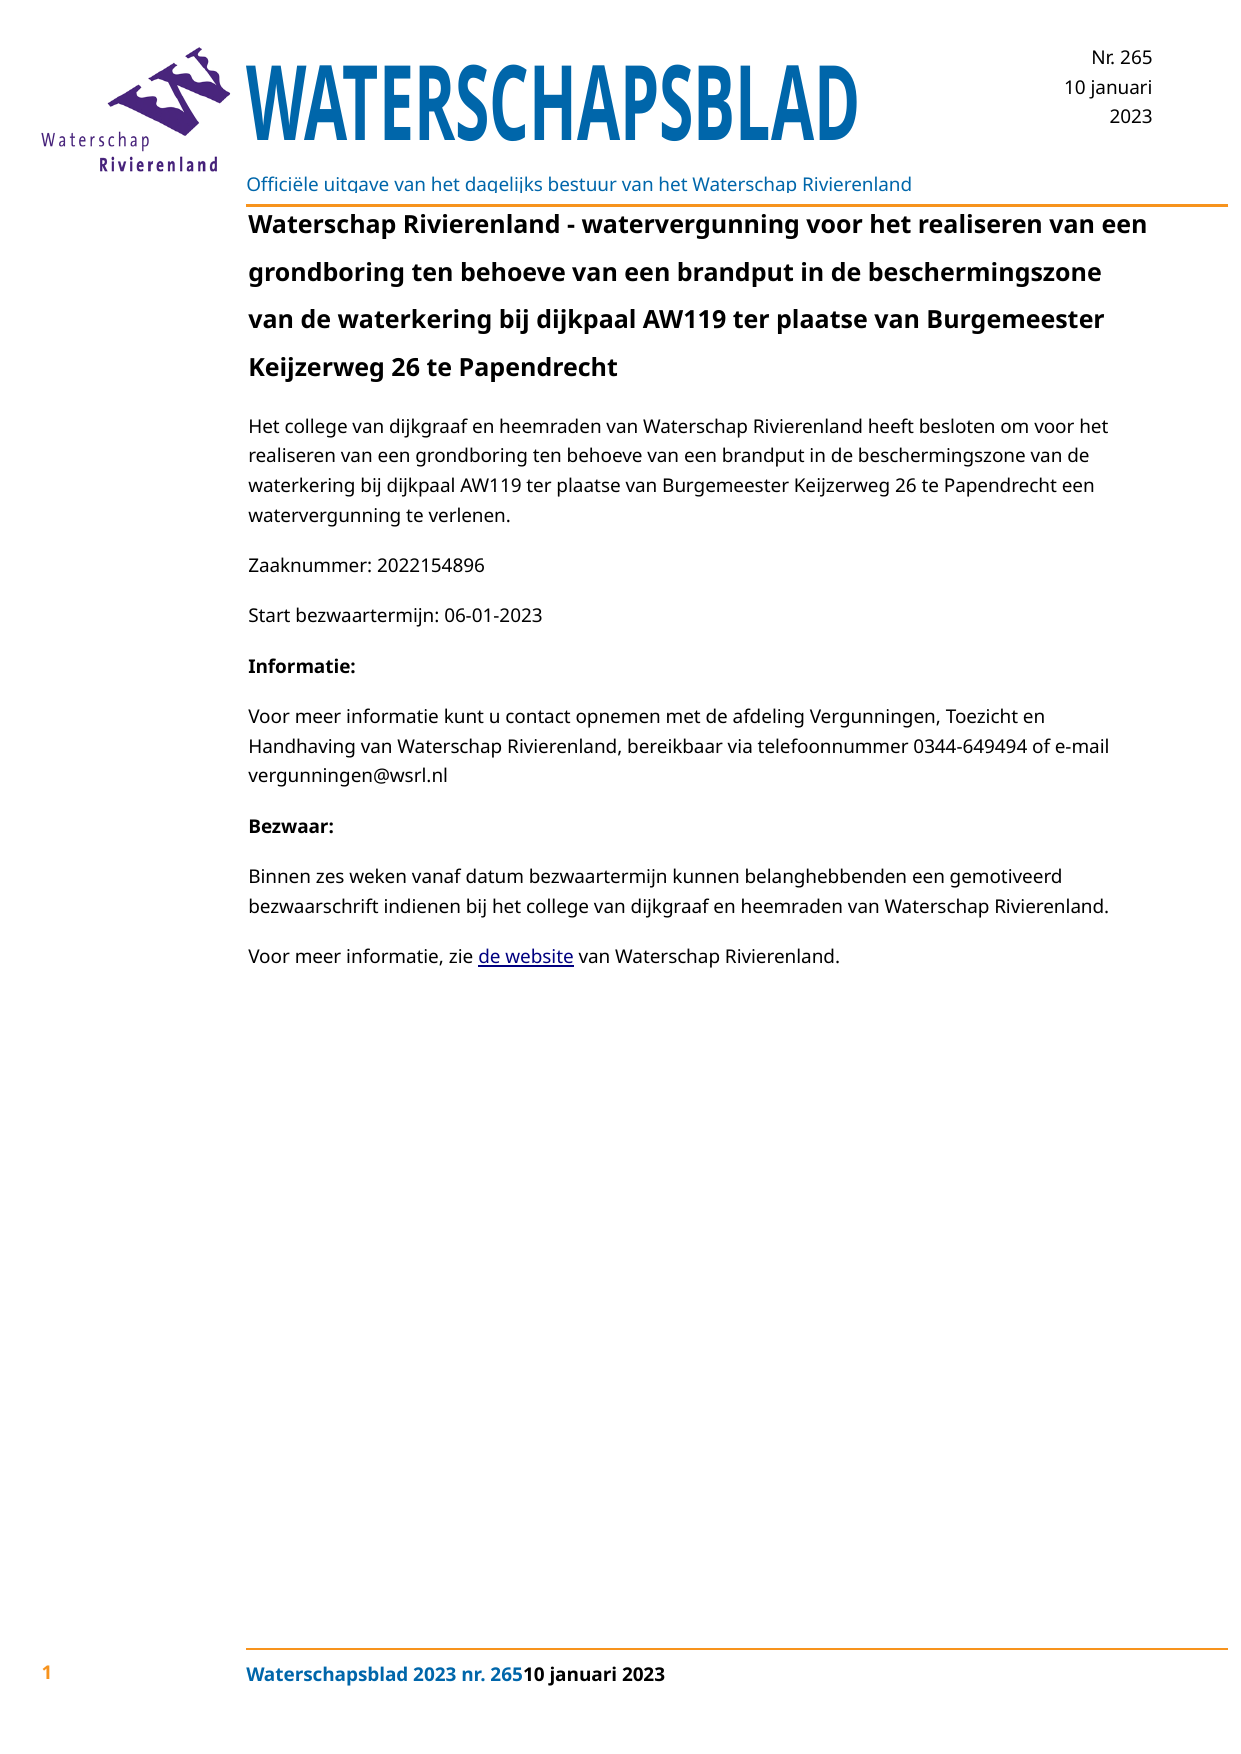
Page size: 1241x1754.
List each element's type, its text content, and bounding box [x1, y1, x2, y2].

text Start bezwaartermijn: 06-01-2023 [248, 603, 1152, 628]
text Voor meer informatie kunt u contact opnemen met de afdeling Vergunningen, Toezicht en Handhaving van Waterschap Rivierenland, bereikbaar via telefoonnummer 0344-649494 of e-mail vergunningen@wsrl.nl [248, 703, 1152, 788]
text Waterschap Rivierenland - watervergunning voor het realiseren van een grondboring ten behoeve van een brandput in de beschermingszone van de waterkering bij dijkpaal AW119 ter plaatse van Burgemeester Keijzerweg 26 te Papendrecht [248, 207, 1152, 384]
text Bezwaar: [248, 813, 1152, 839]
text Informatie: [248, 653, 1152, 679]
picture [41, 47, 231, 172]
text Het college van dijkgraaf en heemraden van Waterschap Rivierenland heeft besloten om voor het realiseren van een grondboring ten behoeve van een brandput in de beschermingszone van de waterkering bij dijkpaal AW119 ter plaatse van Burgemeester Keijzerweg 26 te Papendrecht een watervergunning te verlenen. [248, 413, 1152, 528]
text Binnen zes weken vanaf datum bezwaartermijn kunnen belanghebbenden een gemotiveerd bezwaarschrift indienen bij het college van dijkgraaf en heemraden van Waterschap Rivierenland. [248, 863, 1152, 919]
text Zaaknummer: 2022154896 [248, 552, 1152, 578]
text Voor meer informatie, zie de website van Waterschap Rivierenland. [248, 943, 1152, 969]
